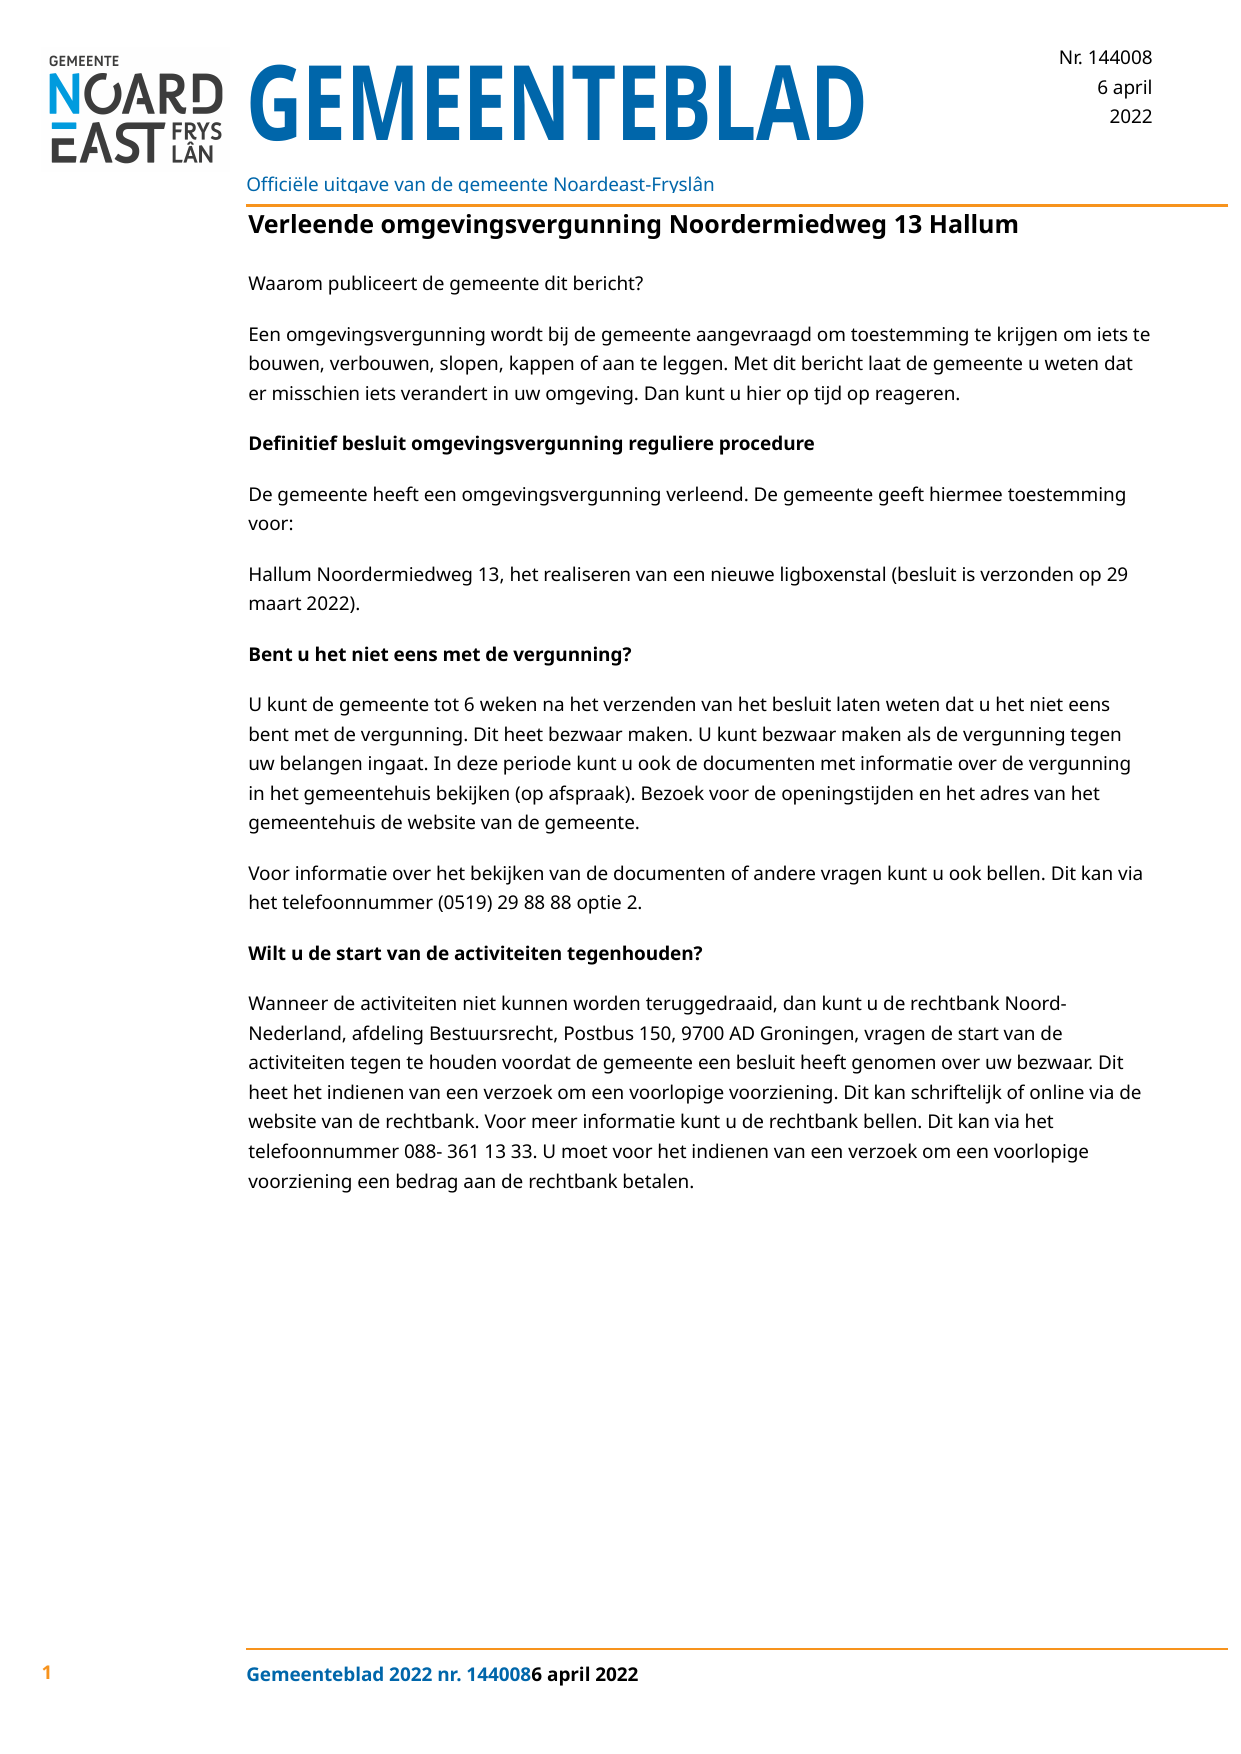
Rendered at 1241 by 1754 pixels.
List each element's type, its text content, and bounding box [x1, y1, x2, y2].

text Een omgevingsvergunning wordt bij de gemeente aangevraagd om toestemming te krijgen om iets te bouwen, verbouwen, slopen, kappen of aan te leggen. Met dit bericht laat de gemeente u weten dat er misschien iets verandert in uw omgeving. Dan kunt u hier op tijd op reageren. [248, 321, 1152, 406]
text De gemeente heeft een omgevingsvergunning verleend. De gemeente geeft hiermee toestemming voor: [248, 481, 1152, 536]
text Wanneer de activiteiten niet kunnen worden teruggedraaid, dan kunt u de rechtbank Noord-Nederland, afdeling Bestuursrecht, Postbus 150, 9700 AD Groningen, vragen de start van de activiteiten tegen te houden voordat de gemeente een besluit heeft genomen over uw bezwaar. Dit heet het indienen van een verzoek om een voorlopige voorziening. Dit kan schriftelijk of online via de website van de rechtbank. Voor meer informatie kunt u de rechtbank bellen. Dit kan via het telefoonnummer 088- 361 13 33. U moet voor het indienen van een verzoek om een voorlopige voorziening een bedrag aan de rechtbank betalen. [248, 990, 1152, 1193]
text Definitief besluit omgevingsvergunning reguliere procedure [248, 430, 1152, 456]
picture [41, 47, 231, 172]
text Hallum Noordermiedweg 13, het realiseren van een nieuwe ligboxenstal (besluit is verzonden op 29 maart 2022). [248, 561, 1152, 616]
text Verleende omgevingsvergunning Noordermiedweg 13 Hallum [248, 207, 1152, 241]
text Bent u het niet eens met de vergunning? [248, 641, 1152, 666]
text Wilt u de start van de activiteiten tegenhouden? [248, 940, 1152, 966]
text Waarom publiceert de gemeente dit bericht? [248, 270, 1152, 296]
text Voor informatie over het bekijken van de documenten of andere vragen kunt u ook bellen. Dit kan via het telefoonnummer (0519) 29 88 88 optie 2. [248, 860, 1152, 915]
text U kunt de gemeente tot 6 weken na het verzenden van het besluit laten weten dat u het niet eens bent met de vergunning. Dit heet bezwaar maken. U kunt bezwaar maken als de vergunning tegen uw belangen ingaat. In deze periode kunt u ook de documenten met informatie over de vergunning in het gemeentehuis bekijken (op afspraak). Bezoek voor de openingstijden en het adres van het gemeentehuis de website van de gemeente. [248, 691, 1152, 835]
